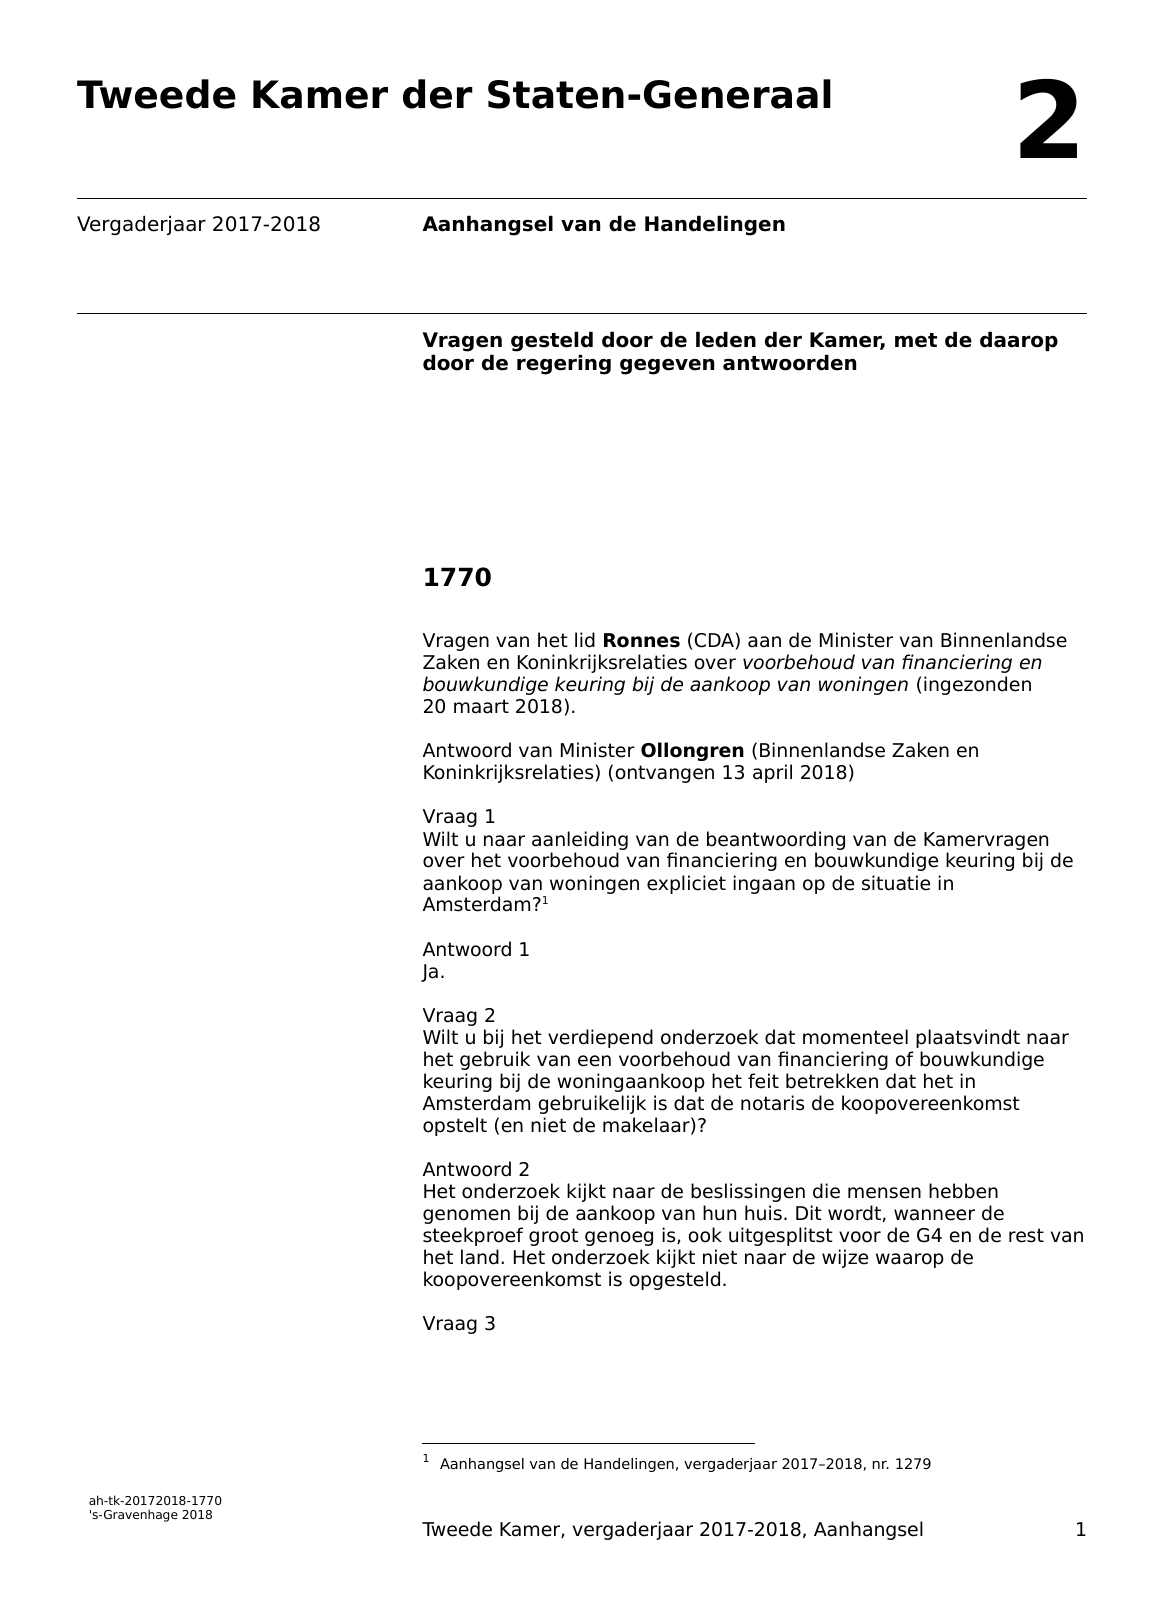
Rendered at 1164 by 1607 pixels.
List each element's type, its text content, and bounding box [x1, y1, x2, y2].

text Vraag 3 [422, 1313, 1087, 1335]
table_header 2 [886, 59, 1087, 198]
table_cell [77, 314, 422, 375]
text Wilt u naar aanleiding van de beantwoording van de Kamervragen over het voorbehoud van financiering en bouwkundige keuring bij de aankoop van woningen expliciet ingaan op de situatie in Amsterdam? [422, 828, 1087, 916]
table_cell Vergaderjaar 2017-2018 [77, 199, 422, 313]
text Vragen van het lid Ronnes (CDA) aan de Minister van Binnenlandse Zaken en Koninkrijksrelaties over voorbehoud van financiering en bouwkundige keuring bij de aankoop van woningen (ingezonden 20 maart 2018). [422, 630, 1087, 718]
text Antwoord 1 [422, 938, 1087, 961]
table_cell Aanhangsel van de Handelingen [422, 199, 1087, 313]
table_header Tweede Kamer der Staten-Generaal [77, 59, 886, 198]
text Aanhangsel van de Handelingen, vergaderjaar 2017–2018, nr. 1279 [422, 1452, 1087, 1474]
text Het onderzoek kijkt naar de beslissingen die mensen hebben genomen bij de aankoop van hun huis. Dit wordt, wanneer de steekproef groot genoeg is, ook uitgesplitst voor de G4 en de rest van het land. Het onderzoek kijkt niet naar de wijze waarop de koopovereenkomst is opgesteld. [422, 1181, 1087, 1291]
text Ja. [422, 961, 1087, 982]
text Antwoord van Minister Ollongren (Binnenlandse Zaken en Koninkrijksrelaties) (ontvangen 13 april 2018) [422, 740, 1087, 784]
table_cell Vragen gesteld door de leden der Kamer, met de daarop door de regering gegeven antwoorden [422, 314, 1087, 375]
text Wilt u bij het verdiepend onderzoek dat momenteel plaatsvindt naar het gebruik van een voorbehoud van financiering of bouwkundige keuring bij de woningaankoop het feit betrekken dat het in Amsterdam gebruikelijk is dat de notaris de koopovereenkomst opstelt (en niet de makelaar)? [422, 1027, 1087, 1137]
text Vraag 2 [422, 1005, 1087, 1027]
text 1770 [422, 563, 1087, 592]
text Vraag 1 [422, 806, 1087, 828]
text Antwoord 2 [422, 1159, 1087, 1181]
text 's-Gravenhage 2018 [88, 1508, 323, 1522]
text ah-tk-20172018-1770 [88, 1494, 323, 1508]
